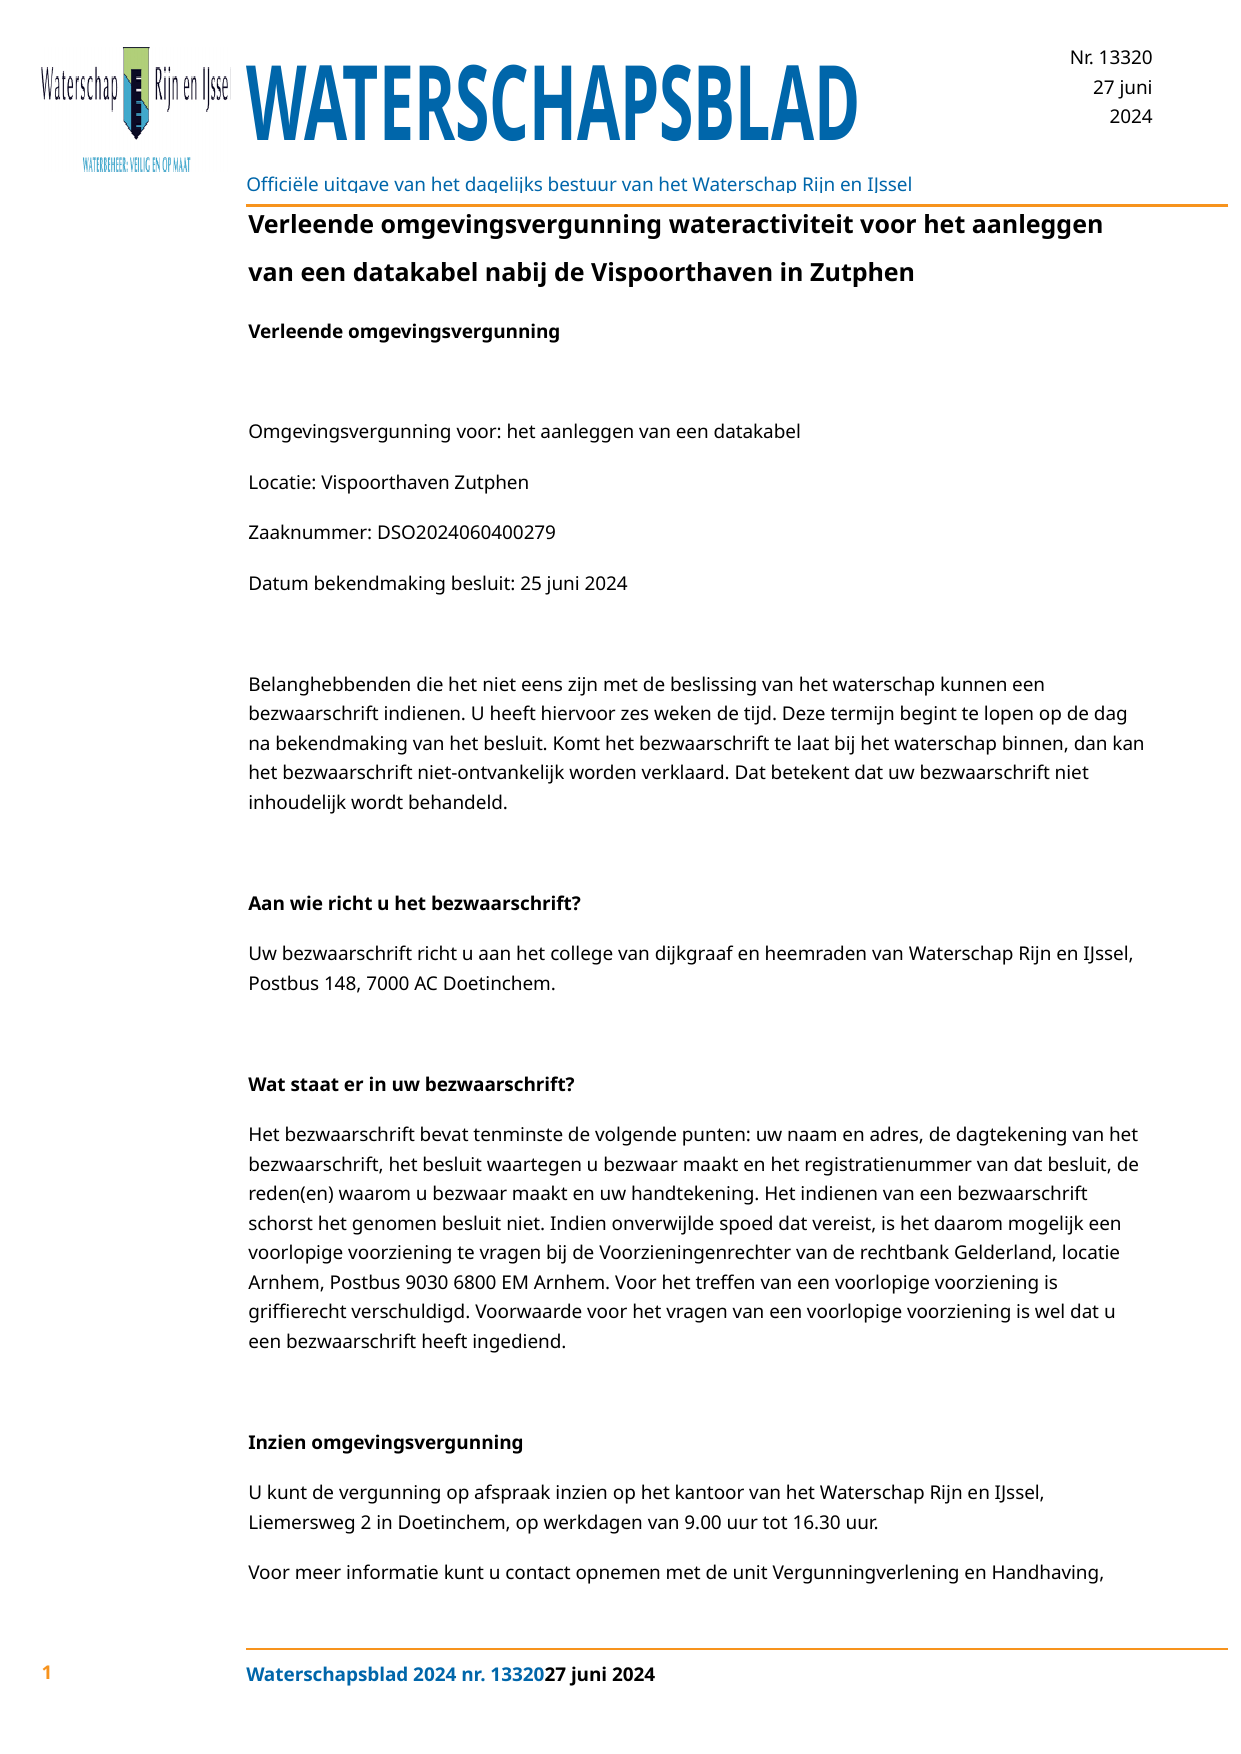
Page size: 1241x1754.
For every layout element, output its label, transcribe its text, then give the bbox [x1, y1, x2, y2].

text Locatie: Vispoorthaven Zutphen [248, 469, 1152, 495]
text Verleende omgevingsvergunning wateractiviteit voor het aanleggen van een datakabel nabij de Vispoorthaven in Zutphen [248, 207, 1152, 288]
text Voor meer informatie kunt u contact opnemen met de unit Vergunningverlening en Handhaving, [248, 1559, 1152, 1585]
text Inzien omgevingsvergunning [248, 1429, 1152, 1455]
text Het bezwaarschrift bevat tenminste de volgende punten: uw naam en adres, de dagtekening van het bezwaarschrift, het besluit waartegen u bezwaar maakt en het registratienummer van dat besluit, de reden(en) waarom u bezwaar maakt en uw handtekening. Het indienen van een bezwaarschrift schorst het genomen besluit niet. Indien onverwijlde spoed dat vereist, is het daarom mogelijk een voorlopige voorziening te vragen bij de Voorzieningenrechter van de rechtbank Gelderland, locatie Arnhem, Postbus 9030 6800 EM Arnhem. Voor het treffen van een voorlopige voorziening is griffierecht verschuldigd. Voorwaarde voor het vragen van een voorlopige voorziening is wel dat u een bezwaarschrift heeft ingediend. [248, 1121, 1152, 1354]
text Zaaknummer: DSO2024060400279 [248, 519, 1152, 545]
text Datum bekendmaking besluit: 25 juni 2024 [248, 570, 1152, 596]
text Wat staat er in uw bezwaarschrift? [248, 1071, 1152, 1097]
text Uw bezwaarschrift richt u aan het college van dijkgraaf en heemraden van Waterschap Rijn en IJssel, Postbus 148, 7000 AC Doetinchem. [248, 940, 1152, 996]
text U kunt de vergunning op afspraak inzien op het kantoor van het Waterschap Rijn en IJssel, Liemersweg 2 in Doetinchem, op werkdagen van 9.00 uur tot 16.30 uur. [248, 1479, 1152, 1535]
text Verleende omgevingsvergunning [248, 318, 1152, 344]
text Omgevingsvergunning voor: het aanleggen van een datakabel [248, 419, 1152, 444]
picture [41, 47, 231, 172]
text Belanghebbenden die het niet eens zijn met de beslissing van het waterschap kunnen een bezwaarschrift indienen. U heeft hiervoor zes weken de tijd. Deze termijn begint te lopen op de dag na bekendmaking van het besluit. Komt het bezwaarschrift te laat bij het waterschap binnen, dan kan het bezwaarschrift niet-ontvankelijk worden verklaard. Dat betekent dat uw bezwaarschrift niet inhoudelijk wordt behandeld. [248, 671, 1152, 815]
text Aan wie richt u het bezwaarschrift? [248, 890, 1152, 916]
